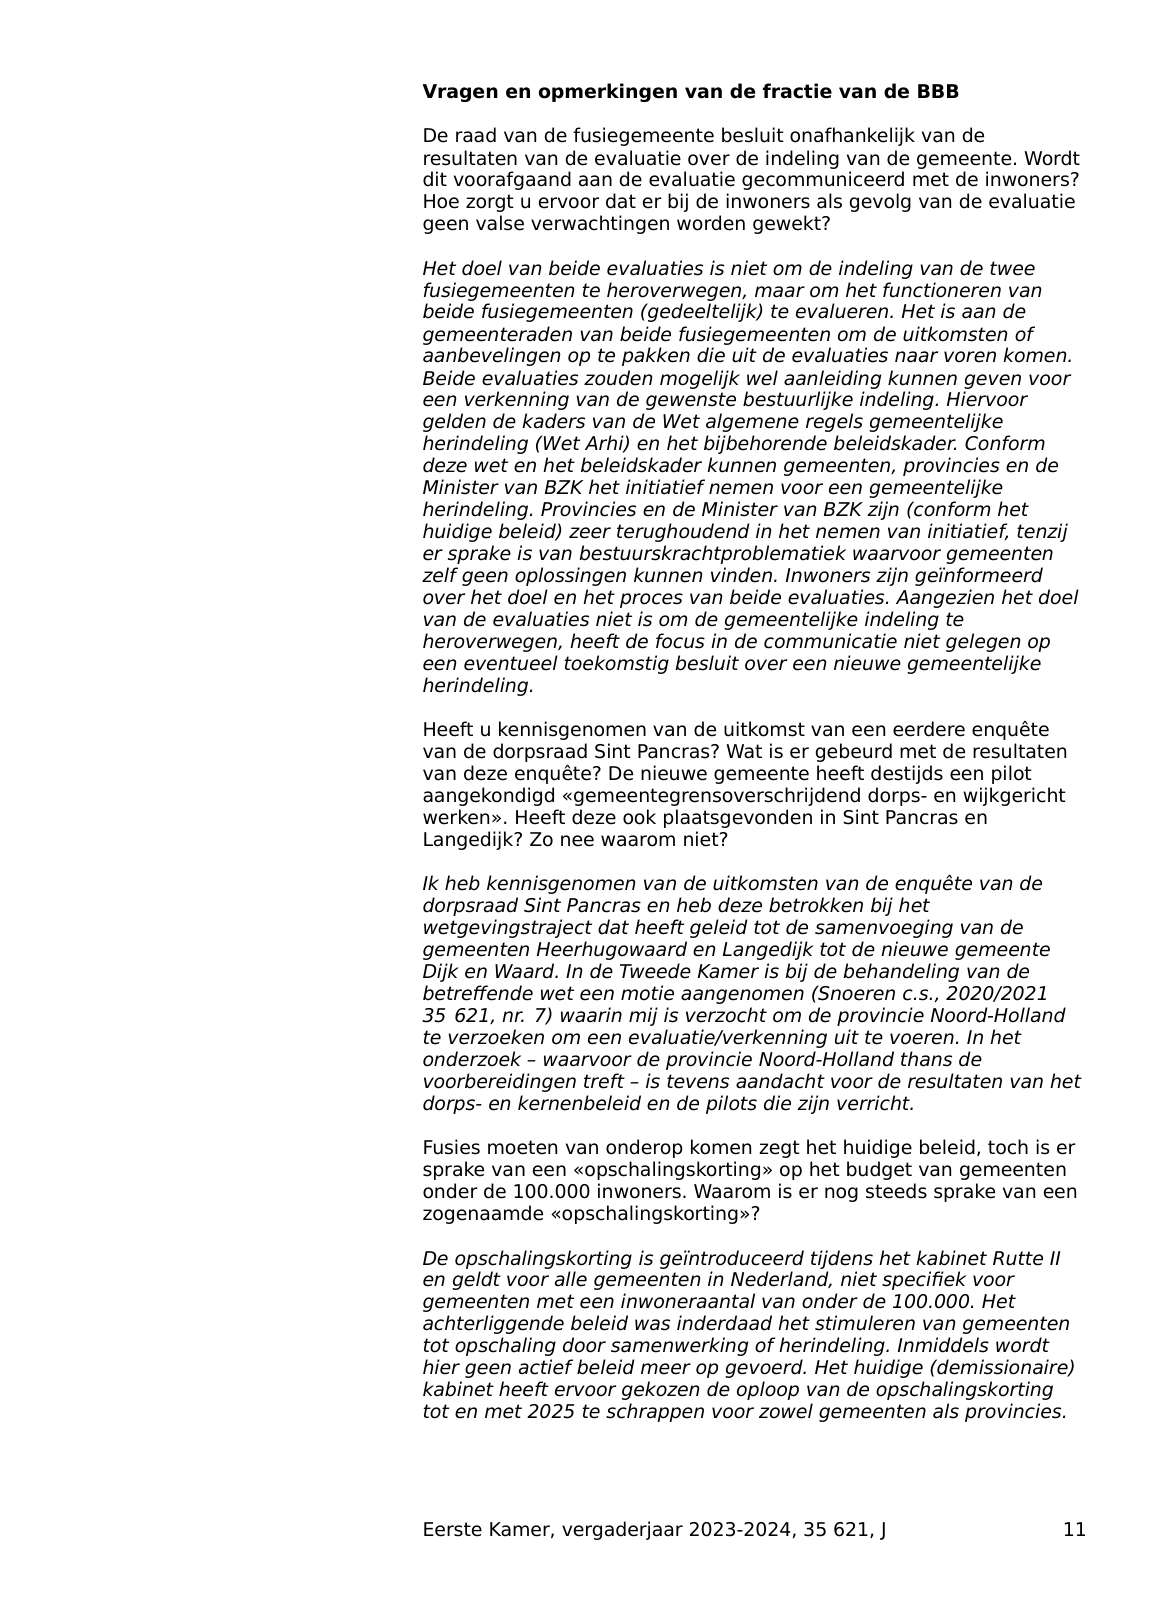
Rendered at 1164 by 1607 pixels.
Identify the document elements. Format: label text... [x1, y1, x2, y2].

text De raad van de fusiegemeente besluit onafhankelijk van de resultaten van de evaluatie over de indeling van de gemeente. Wordt dit voorafgaand aan de evaluatie gecommuniceerd met de inwoners? Hoe zorgt u ervoor dat er bij de inwoners als gevolg van de evaluatie geen valse verwachtingen worden gewekt? [422, 125, 1087, 235]
text Fusies moeten van onderop komen zegt het huidige beleid, toch is er sprake van een «opschalingskorting» op het budget van gemeenten onder de 100.000 inwoners. Waarom is er nog steeds sprake van een zogenaamde «opschalingskorting»? [422, 1137, 1087, 1225]
text De opschalingskorting is geïntroduceerd tijdens het kabinet Rutte II en geldt voor alle gemeenten in Nederland, niet specifiek voor gemeenten met een inwoneraantal van onder de 100.000. Het achterliggende beleid was inderdaad het stimuleren van gemeenten tot opschaling door samenwerking of herindeling. Inmiddels wordt hier geen actief beleid meer op gevoerd. Het huidige (demissionaire) kabinet heeft ervoor gekozen de oploop van de opschalingskorting tot en met 2025 te schrappen voor zowel gemeenten als provincies. [422, 1247, 1087, 1423]
text Heeft u kennisgenomen van de uitkomst van een eerdere enquête van de dorpsraad Sint Pancras? Wat is er gebeurd met de resultaten van deze enquête? De nieuwe gemeente heeft destijds een pilot aangekondigd «gemeentegrensoverschrijdend dorps- en wijkgericht werken». Heeft deze ook plaatsgevonden in Sint Pancras en Langedijk? Zo nee waarom niet? [422, 719, 1087, 851]
text Het doel van beide evaluaties is niet om de indeling van de twee fusiegemeenten te heroverwegen, maar om het functioneren van beide fusiegemeenten (gedeeltelijk) te evalueren. Het is aan de gemeenteraden van beide fusiegemeenten om de uitkomsten of aanbevelingen op te pakken die uit de evaluaties naar voren komen. Beide evaluaties zouden mogelijk wel aanleiding kunnen geven voor een verkenning van de gewenste bestuurlijke indeling. Hiervoor gelden de kaders van de Wet algemene regels gemeentelijke herindeling (Wet Arhi) en het bijbehorende beleidskader. Conform deze wet en het beleidskader kunnen gemeenten, provincies en de Minister van BZK het initiatief nemen voor een gemeentelijke herindeling. Provincies en de Minister van BZK zijn (conform het huidige beleid) zeer terughoudend in het nemen van initiatief, tenzij er sprake is van bestuurskrachtproblematiek waarvoor gemeenten zelf geen oplossingen kunnen vinden. Inwoners zijn geïnformeerd over het doel en het proces van beide evaluaties. Aangezien het doel van de evaluaties niet is om de gemeentelijke indeling te heroverwegen, heeft de focus in de communicatie niet gelegen op een eventueel toekomstig besluit over een nieuwe gemeentelijke herindeling. [422, 257, 1087, 697]
subtitle Vragen en opmerkingen van de fractie van de BBB [422, 81, 1087, 103]
text Ik heb kennisgenomen van de uitkomsten van de enquête van de dorpsraad Sint Pancras en heb deze betrokken bij het wetgevingstraject dat heeft geleid tot de samenvoeging van de gemeenten Heerhugowaard en Langedijk tot de nieuwe gemeente Dijk en Waard. In de Tweede Kamer is bij de behandeling van de betreffende wet een motie aangenomen (Snoeren c.s., 2020/2021 35 621, nr. 7) waarin mij is verzocht om de provincie Noord-Holland te verzoeken om een evaluatie/verkenning uit te voeren. In het onderzoek – waarvoor de provincie Noord-Holland thans de voorbereidingen treft – is tevens aandacht voor de resultaten van het dorps- en kernenbeleid en de pilots die zijn verricht. [422, 873, 1087, 1115]
